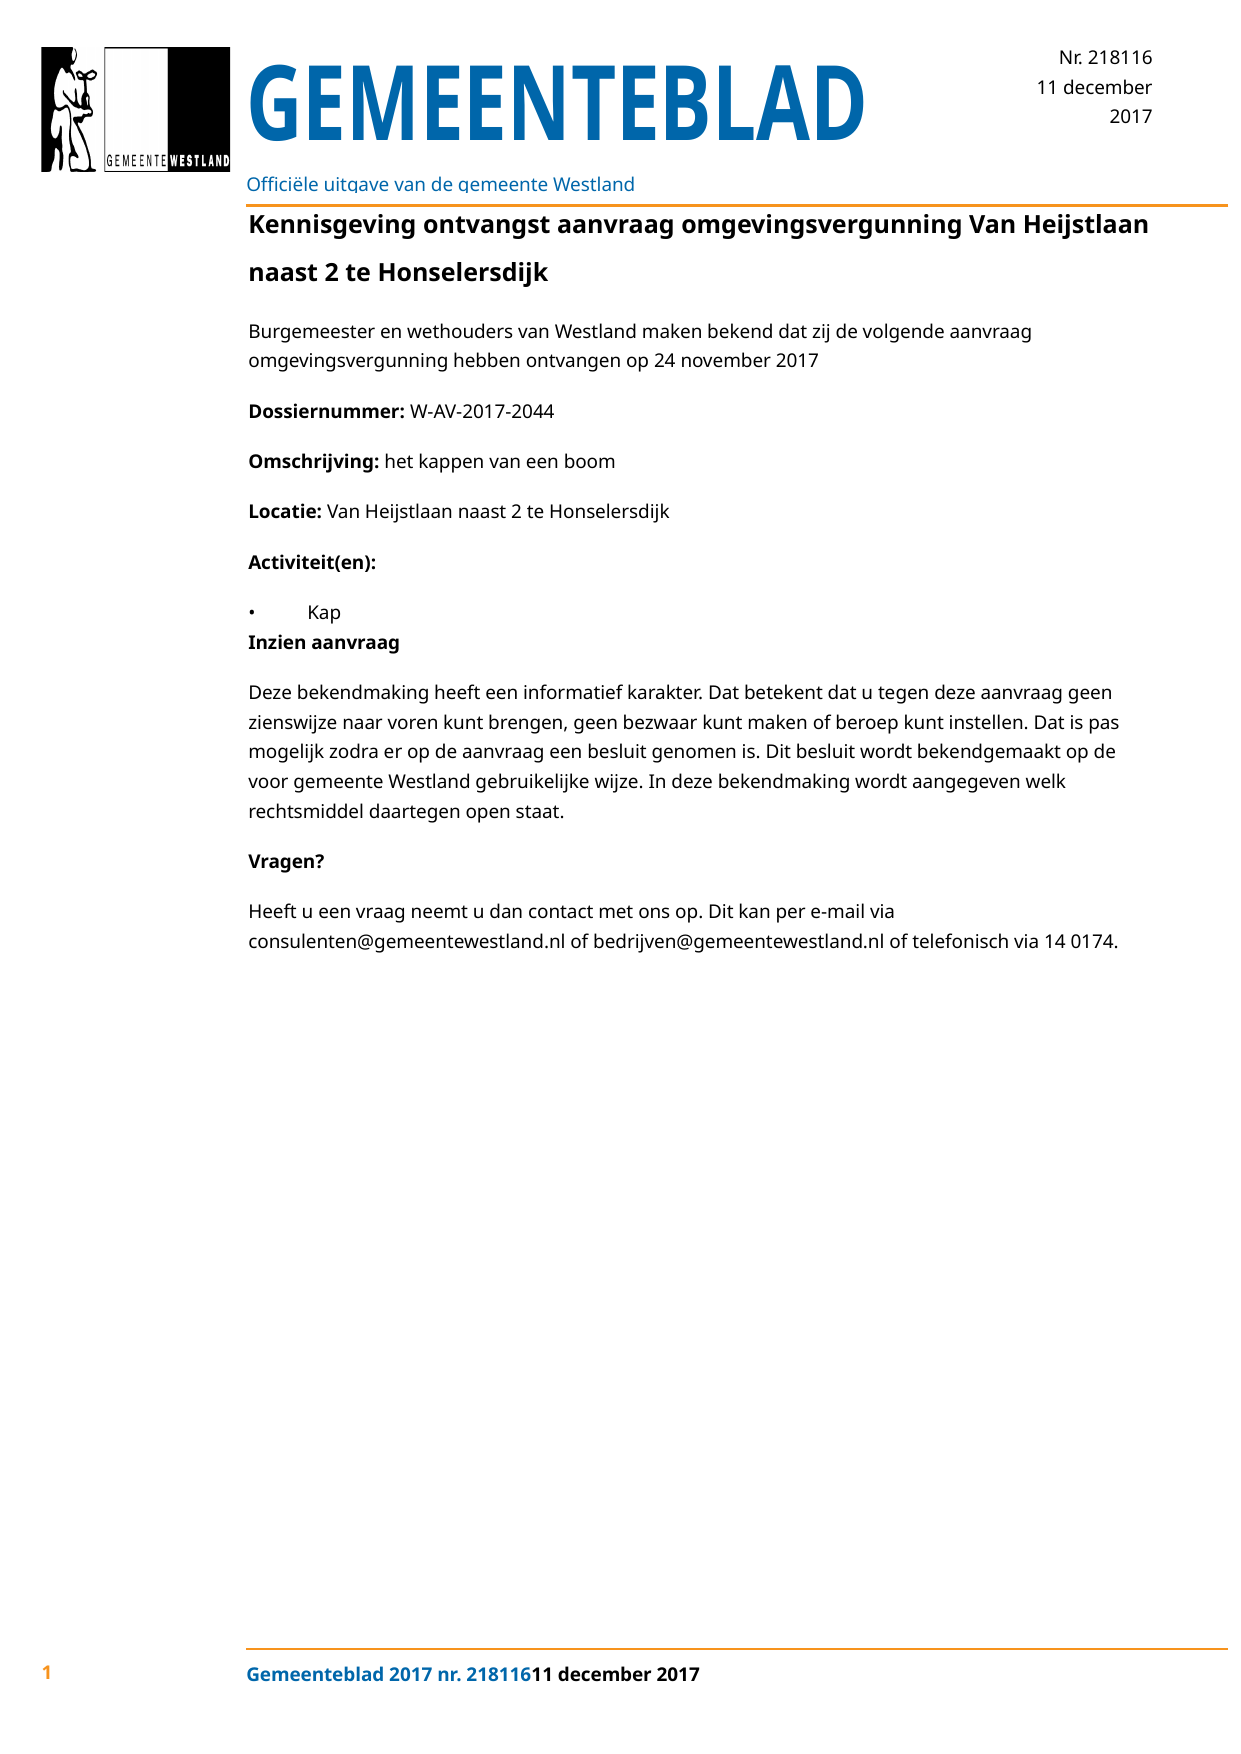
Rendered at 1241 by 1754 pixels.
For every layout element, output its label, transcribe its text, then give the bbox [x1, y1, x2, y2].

text Locatie: Van Heijstlaan naast 2 te Honselersdijk [248, 499, 1152, 524]
picture [41, 47, 231, 172]
text Deze bekendmaking heeft een informatief karakter. Dat betekent dat u tegen deze aanvraag geen zienswijze naar voren kunt brengen, geen bezwaar kunt maken of beroep kunt instellen. Dat is pas mogelijk zodra er op de aanvraag een besluit genomen is. Dit besluit wordt bekendgemaakt op de voor gemeente Westland gebruikelijke wijze. In deze bekendmaking wordt aangegeven welk rechtsmiddel daartegen open staat. [248, 679, 1152, 824]
text Inzien aanvraag [248, 629, 1152, 655]
text Heeft u een vraag neemt u dan contact met ons op. Dit kan per e-mail via consulenten@gemeentewestland.nl of bedrijven@gemeentewestland.nl of telefonisch via 14 0174. [248, 899, 1152, 954]
text Kennisgeving ontvangst aanvraag omgevingsvergunning Van Heijstlaan naast 2 te Honselersdijk [248, 207, 1152, 288]
text Dossiernummer: W-AV-2017-2044 [248, 398, 1152, 424]
list Kap [248, 599, 1152, 625]
text Vragen? [248, 848, 1152, 874]
text Burgemeester en wethouders van Westland maken bekend dat zij de volgende aanvraag omgevingsvergunning hebben ontvangen op 24 november 2017 [248, 318, 1152, 373]
text Activiteit(en): [248, 549, 1152, 575]
text Omschrijving: het kappen van een boom [248, 448, 1152, 474]
